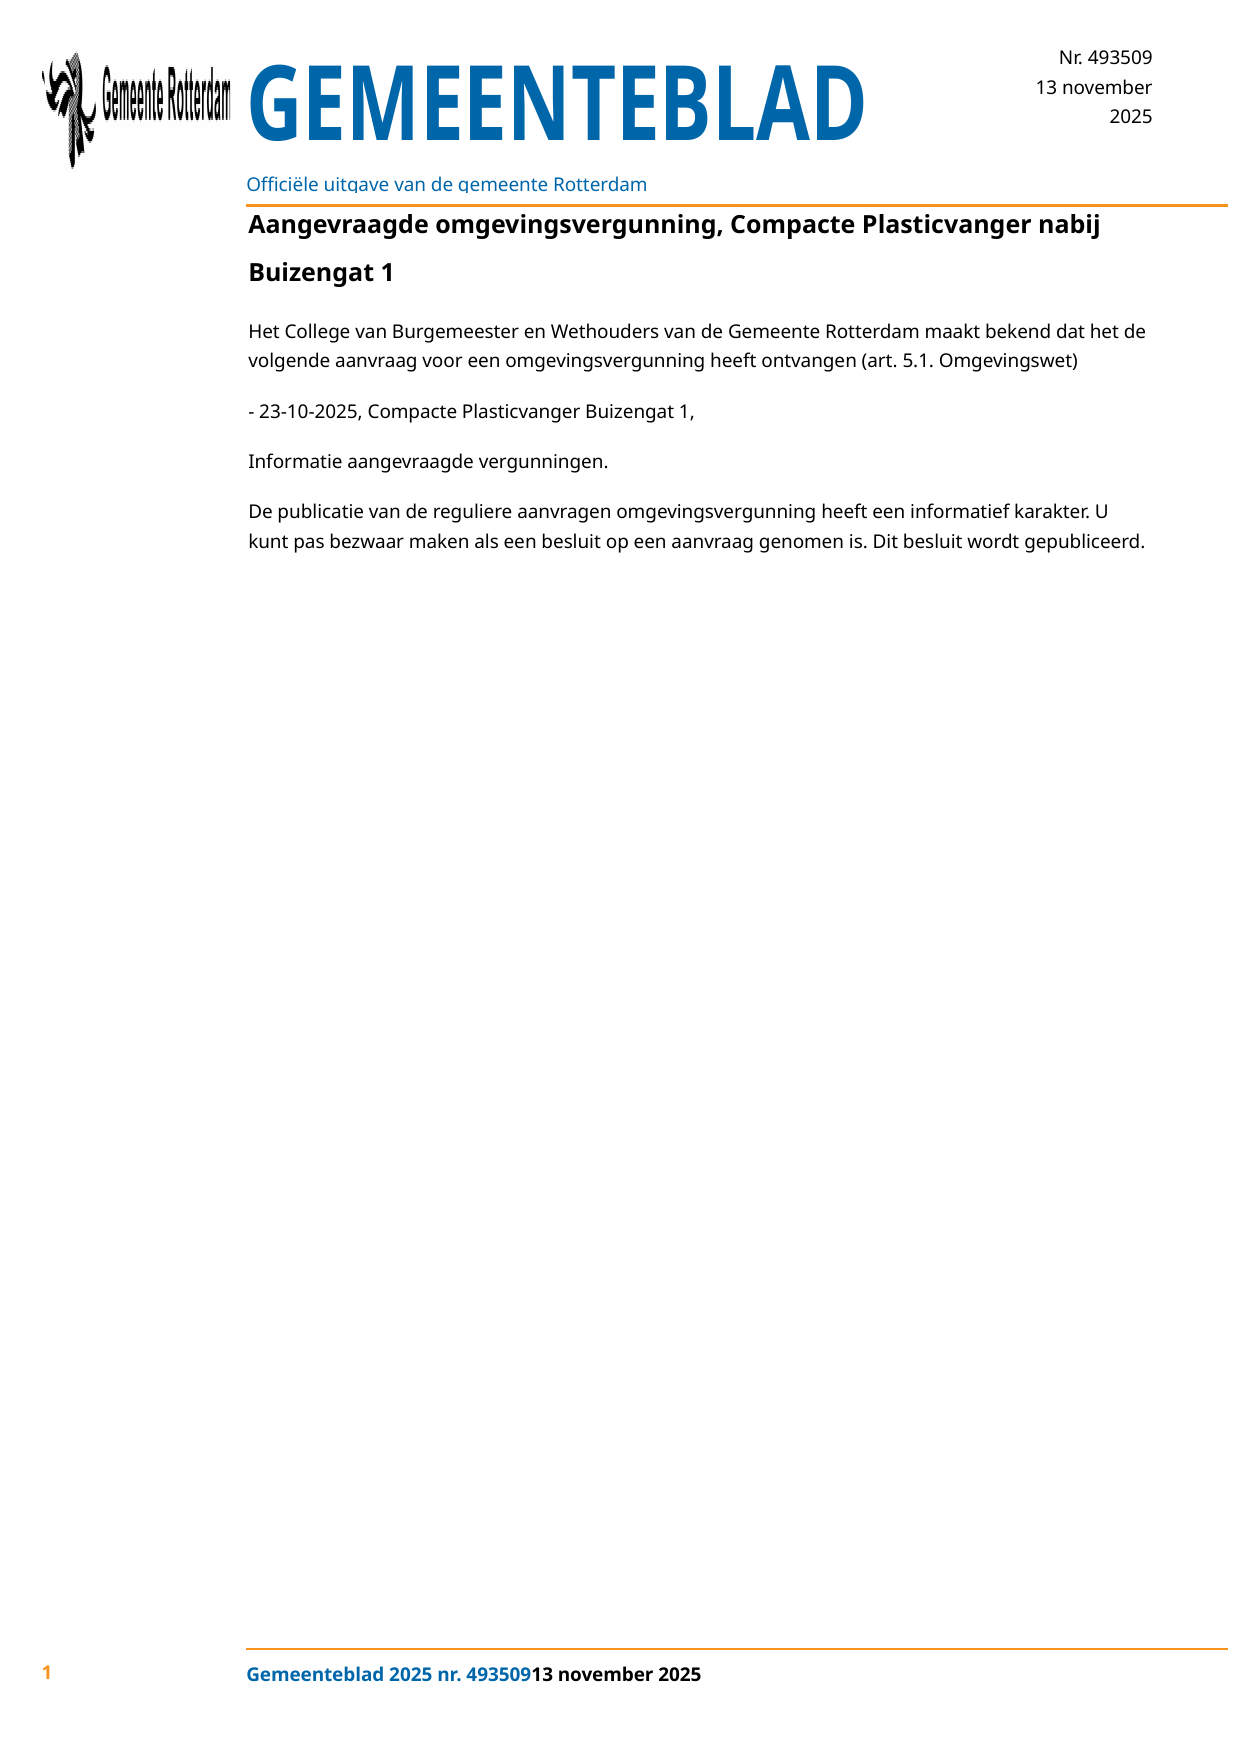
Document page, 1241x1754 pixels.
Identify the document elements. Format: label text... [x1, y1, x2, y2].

text Het College van Burgemeester en Wethouders van de Gemeente Rotterdam maakt bekend dat het de volgende aanvraag voor een omgevingsvergunning heeft ontvangen (art. 5.1. Omgevingswet) [248, 318, 1152, 373]
picture [41, 47, 231, 172]
text Aangevraagde omgevingsvergunning, Compacte Plasticvanger nabij Buizengat 1 [248, 207, 1152, 288]
text De publicatie van de reguliere aanvragen omgevingsvergunning heeft een informatief karakter. U kunt pas bezwaar maken als een besluit op een aanvraag genomen is. Dit besluit wordt gepubliceerd. [248, 499, 1152, 554]
text - 23-10-2025, Compacte Plasticvanger Buizengat 1, [248, 398, 1152, 424]
text Informatie aangevraagde vergunningen. [248, 448, 1152, 474]
